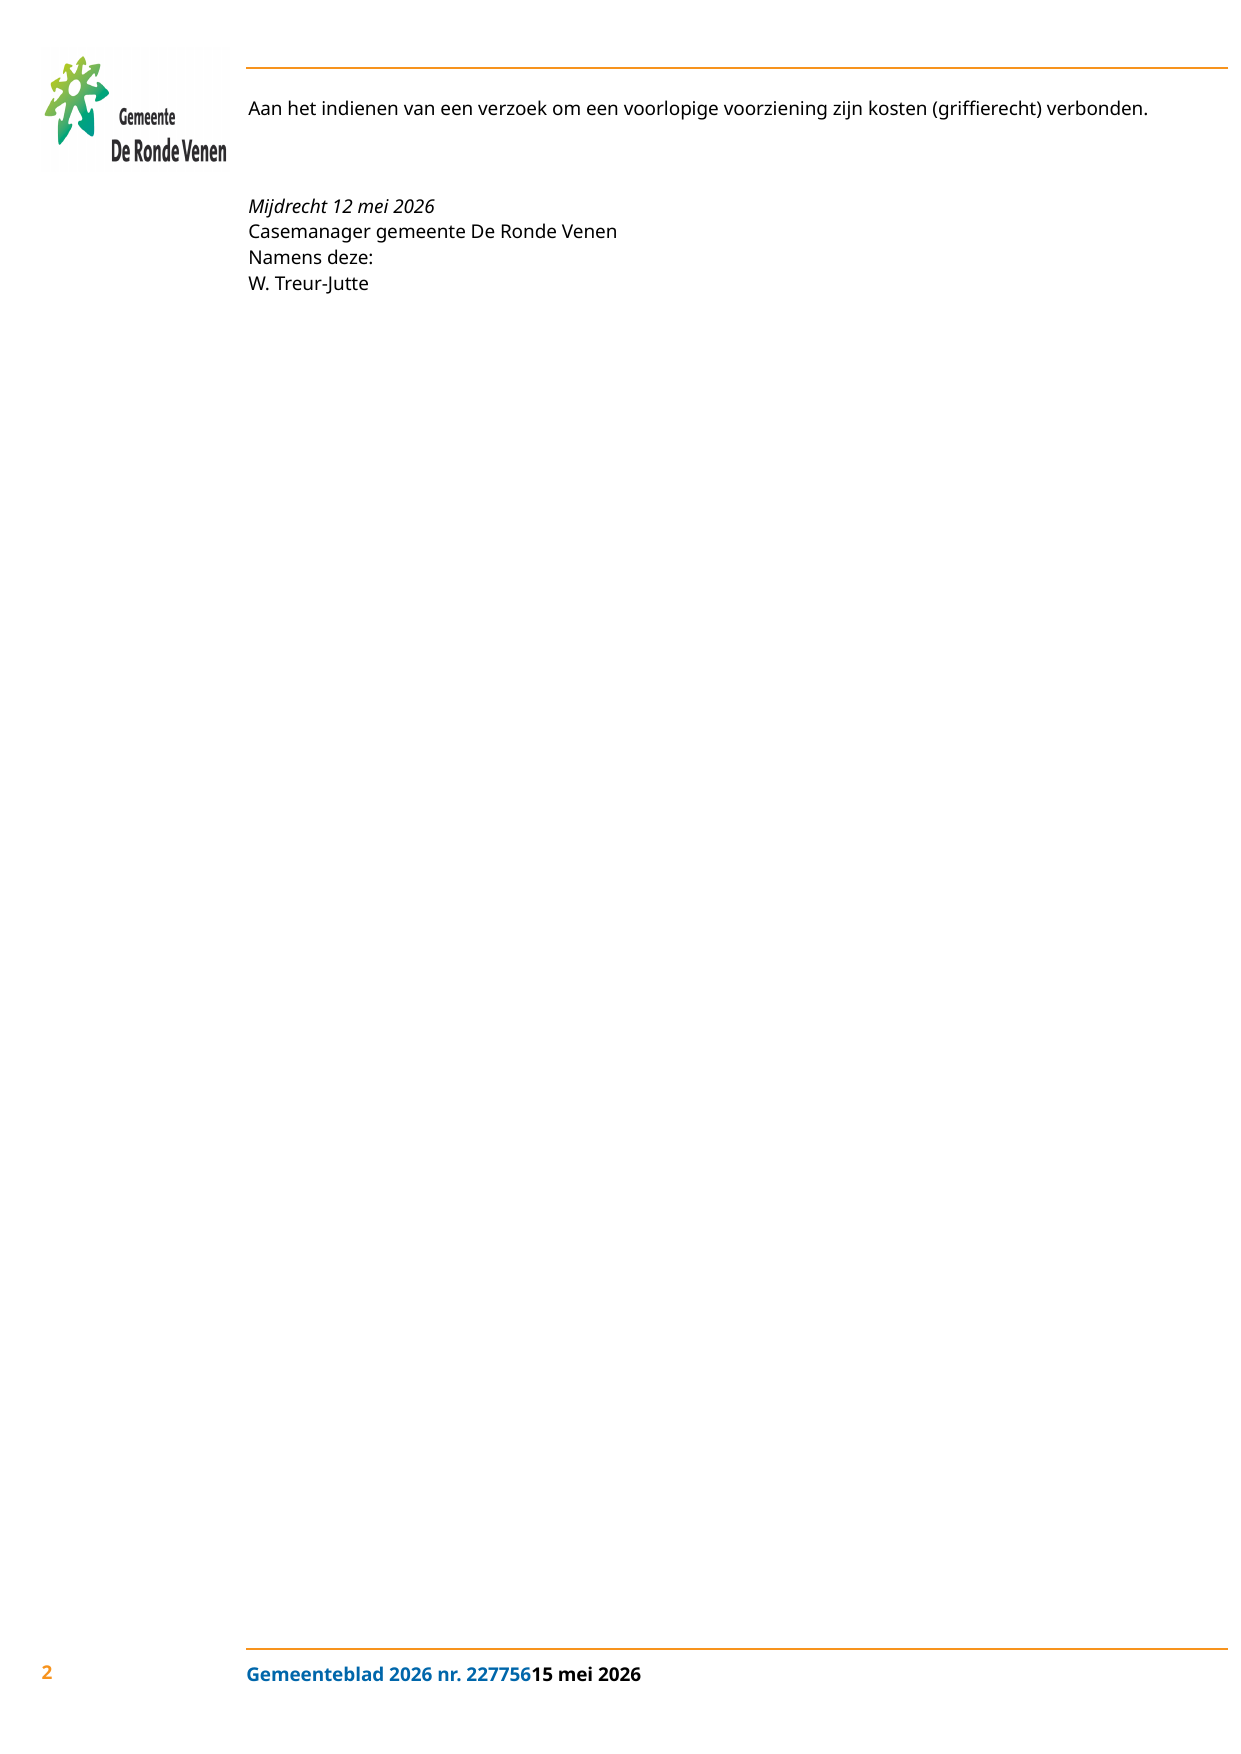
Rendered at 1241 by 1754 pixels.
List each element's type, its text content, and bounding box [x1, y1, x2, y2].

text Mijdrecht 12 mei 2026 [248, 193, 1152, 219]
text Casemanager gemeente De Ronde Venen [248, 219, 1152, 244]
text Aan het indienen van een verzoek om een voorlopige voorziening zijn kosten (griffierecht) verbonden. [248, 95, 1152, 121]
text Namens deze: [248, 244, 1152, 270]
text W. Treur-Jutte [248, 270, 1152, 296]
picture [41, 47, 231, 172]
